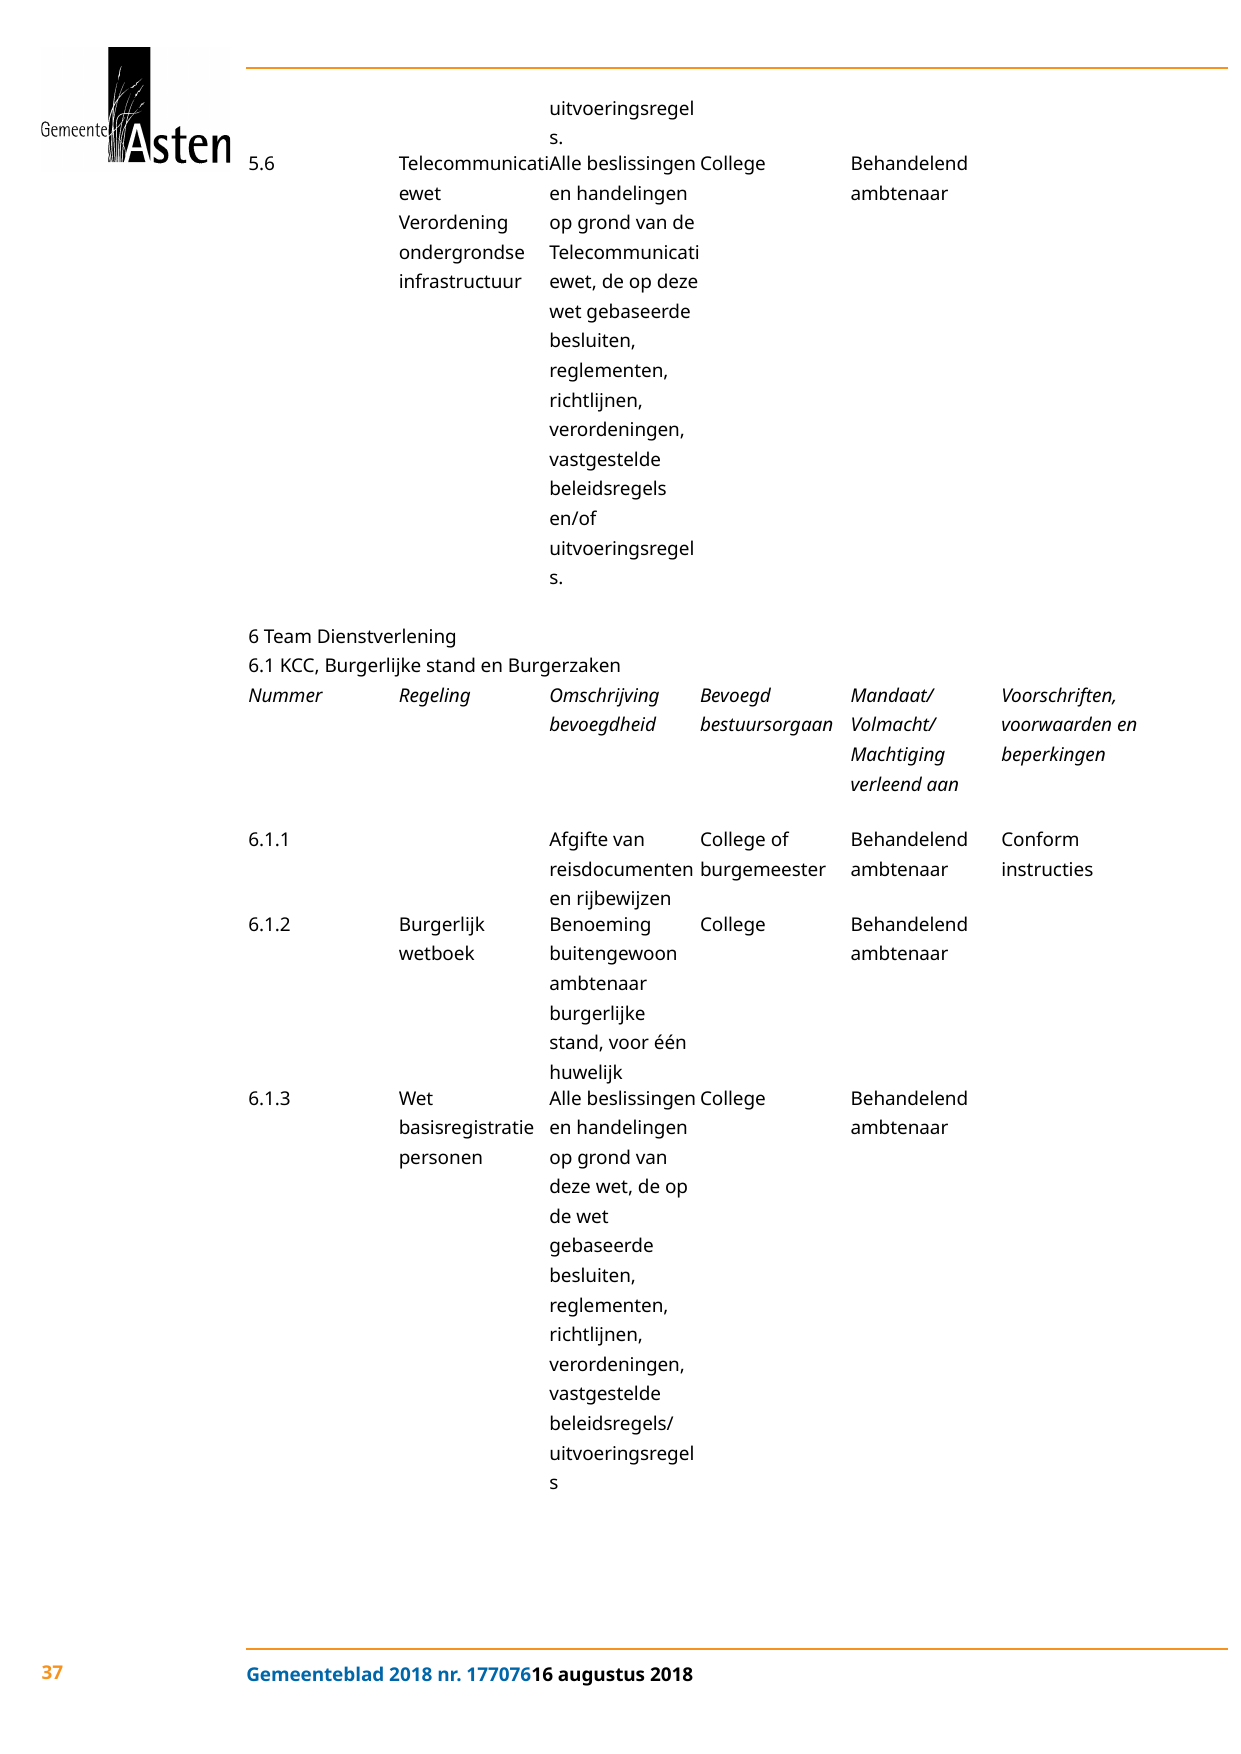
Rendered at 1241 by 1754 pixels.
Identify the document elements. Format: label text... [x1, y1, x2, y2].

table_cell [399, 95, 549, 150]
table_cell [1001, 95, 1152, 150]
table_cell College [700, 150, 850, 590]
table_cell Behandelend ambtenaar [850, 911, 1001, 1085]
table_cell [1001, 1085, 1152, 1495]
table_header Bevoegd bestuursorgaan [700, 682, 850, 826]
table_cell 6.1.3 [248, 1085, 398, 1495]
table_header Nummer [248, 682, 398, 826]
table_cell Behandelend ambtenaar [850, 1085, 1001, 1495]
table_cell [700, 95, 850, 150]
table_cell Telecommunicatiewet Verordening ondergrondse infrastructuur [399, 150, 549, 590]
table_cell uitvoeringsregels. [549, 95, 700, 150]
table_cell Alle beslissingen en handelingen op grond van deze wet, de op de wet gebaseerde besluiten, reglementen, richtlijnen, verordeningen, vastgestelde beleidsregels/ uitvoeringsregels [549, 1085, 700, 1495]
table_cell Afgifte van reisdocumenten en rijbewijzen [549, 826, 700, 911]
table_cell 6.1.2 [248, 911, 398, 1085]
table_cell [1001, 150, 1152, 590]
table_cell [248, 95, 398, 150]
table_cell [850, 95, 1001, 150]
table_cell [399, 826, 549, 911]
table_header Regeling [399, 682, 549, 826]
table_cell Alle beslissingen en handelingen op grond van de Telecommunicatiewet, de op deze wet gebaseerde besluiten, reglementen, richtlijnen, verordeningen, vastgestelde beleidsregels en/of uitvoeringsregels. [549, 150, 700, 590]
table_header Voorschriften, voorwaarden en beperkingen [1001, 682, 1152, 826]
table_cell Behandelend ambtenaar [850, 150, 1001, 590]
table_cell Behandelend ambtenaar [850, 826, 1001, 911]
text 6.1 KCC, Burgerlijke stand en Burgerzaken [248, 652, 1152, 678]
table_cell College of burgemeester [700, 826, 850, 911]
table_header Omschrijving bevoegdheid [549, 682, 700, 826]
text 6 Team Dienstverlening [248, 623, 1152, 648]
table_cell Burgerlijk wetboek [399, 911, 549, 1085]
table_header Mandaat/ Volmacht/ Machtiging verleend aan [850, 682, 1001, 826]
table_cell Wet basisregistratie personen [399, 1085, 549, 1495]
table_cell 5.6 [248, 150, 398, 590]
table_cell Conform instructies [1001, 826, 1152, 911]
table_cell 6.1.1 [248, 826, 398, 911]
table_cell Benoeming buitengewoon ambtenaar burgerlijke stand, voor één huwelijk [549, 911, 700, 1085]
table_cell College [700, 1085, 850, 1495]
table_cell College [700, 911, 850, 1085]
table_cell [1001, 911, 1152, 1085]
picture [41, 47, 231, 172]
